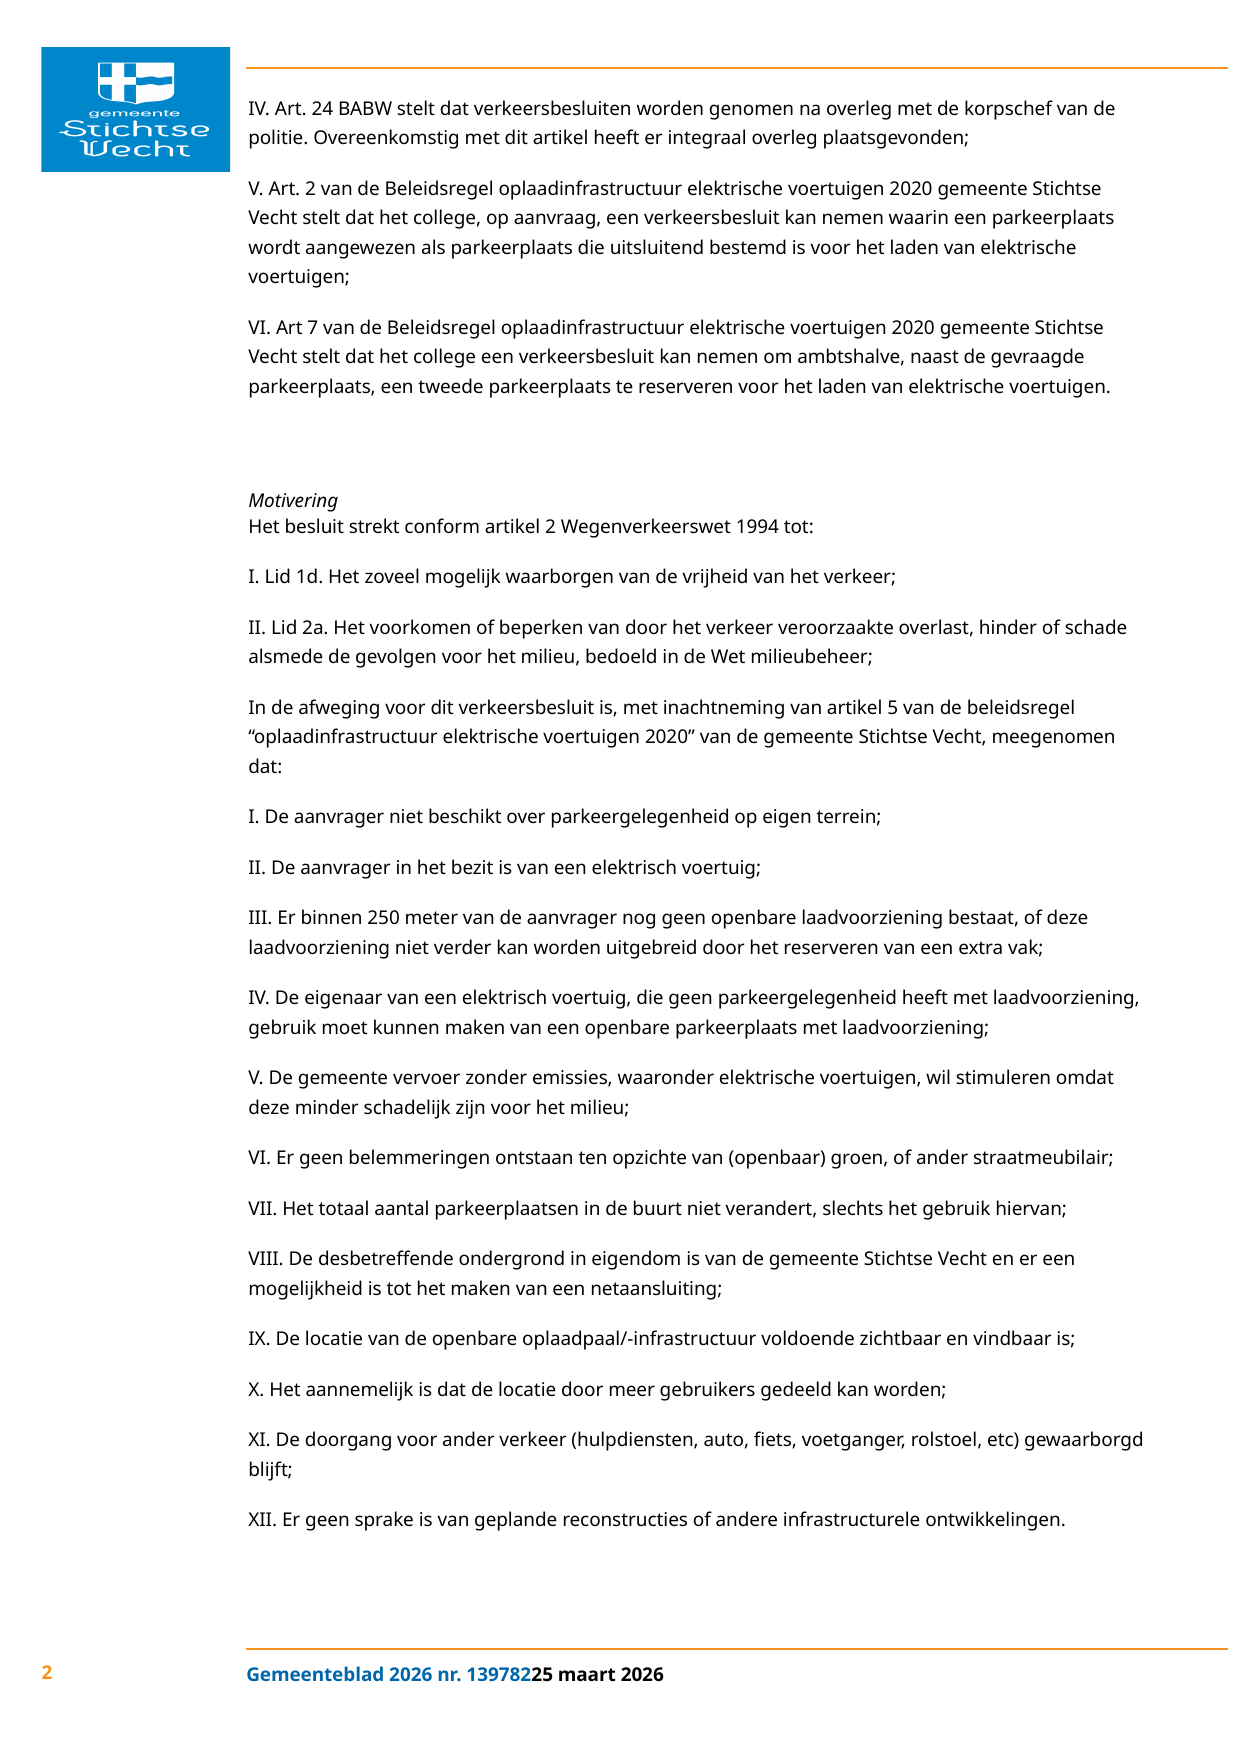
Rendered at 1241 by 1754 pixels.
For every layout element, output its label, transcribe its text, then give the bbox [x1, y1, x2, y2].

text Het besluit strekt conform artikel 2 Wegenverkeerswet 1994 tot: [248, 513, 1152, 539]
text VI. Art 7 van de Beleidsregel oplaadinfrastructuur elektrische voertuigen 2020 gemeente Stichtse Vecht stelt dat het college een verkeersbesluit kan nemen om ambtshalve, naast de gevraagde parkeerplaats, een tweede parkeerplaats te reserveren voor het laden van elektrische voertuigen. [248, 314, 1152, 399]
text VII. Het totaal aantal parkeerplaatsen in de buurt niet verandert, slechts het gebruik hiervan; [248, 1195, 1152, 1221]
text In de afweging voor dit verkeersbesluit is, met inachtneming van artikel 5 van de beleidsregel “oplaadinfrastructuur elektrische voertuigen 2020” van de gemeente Stichtse Vecht, meegenomen dat: [248, 694, 1152, 779]
text Motivering [248, 487, 1152, 513]
text II. Lid 2a. Het voorkomen of beperken van door het verkeer veroorzaakte overlast, hinder of schade alsmede de gevolgen voor het milieu, bedoeld in de Wet milieubeheer; [248, 614, 1152, 669]
text V. De gemeente vervoer zonder emissies, waaronder elektrische voertuigen, wil stimuleren omdat deze minder schadelijk zijn voor het milieu; [248, 1064, 1152, 1120]
text X. Het aannemelijk is dat de locatie door meer gebruikers gedeeld kan worden; [248, 1376, 1152, 1401]
text VI. Er geen belemmeringen ontstaan ten opzichte van (openbaar) groen, of ander straatmeubilair; [248, 1144, 1152, 1170]
text XI. De doorgang voor ander verkeer (hulpdiensten, auto, fiets, voetganger, rolstoel, etc) gewaarborgd blijft; [248, 1426, 1152, 1481]
text XII. Er geen sprake is van geplande reconstructies of andere infrastructurele ontwikkelingen. [248, 1506, 1152, 1532]
text VIII. De desbetreffende ondergrond in eigendom is van de gemeente Stichtse Vecht en er een mogelijkheid is tot het maken van een netaansluiting; [248, 1245, 1152, 1301]
text III. Er binnen 250 meter van de aanvrager nog geen openbare laadvoorziening bestaat, of deze laadvoorziening niet verder kan worden uitgebreid door het reserveren van een extra vak; [248, 904, 1152, 960]
text IV. De eigenaar van een elektrisch voertuig, die geen parkeergelegenheid heeft met laadvoorziening, gebruik moet kunnen maken van een openbare parkeerplaats met laadvoorziening; [248, 984, 1152, 1040]
picture [99, 63, 135, 101]
text II. De aanvrager in het bezit is van een elektrisch voertuig; [248, 854, 1152, 880]
text I. Lid 1d. Het zoveel mogelijk waarborgen van de vrijheid van het verkeer; [248, 564, 1152, 589]
text I. De aanvrager niet beschikt over parkeergelegenheid op eigen terrein; [248, 804, 1152, 829]
text IX. De locatie van de openbare oplaadpaal/-infrastructuur voldoende zichtbaar en vindbaar is; [248, 1325, 1152, 1351]
text IV. Art. 24 BABW stelt dat verkeersbesluiten worden genomen na overleg met de korpschef van de politie. Overeenkomstig met dit artikel heeft er integraal overleg plaatsgevonden; [248, 95, 1152, 150]
picture [137, 63, 174, 103]
text V. Art. 2 van de Beleidsregel oplaadinfrastructuur elektrische voertuigen 2020 gemeente Stichtse Vecht stelt dat het college, op aanvraag, een verkeersbesluit kan nemen waarin een parkeerplaats wordt aangewezen als parkeerplaats die uitsluitend bestemd is voor het laden van elektrische voertuigen; [248, 175, 1152, 289]
